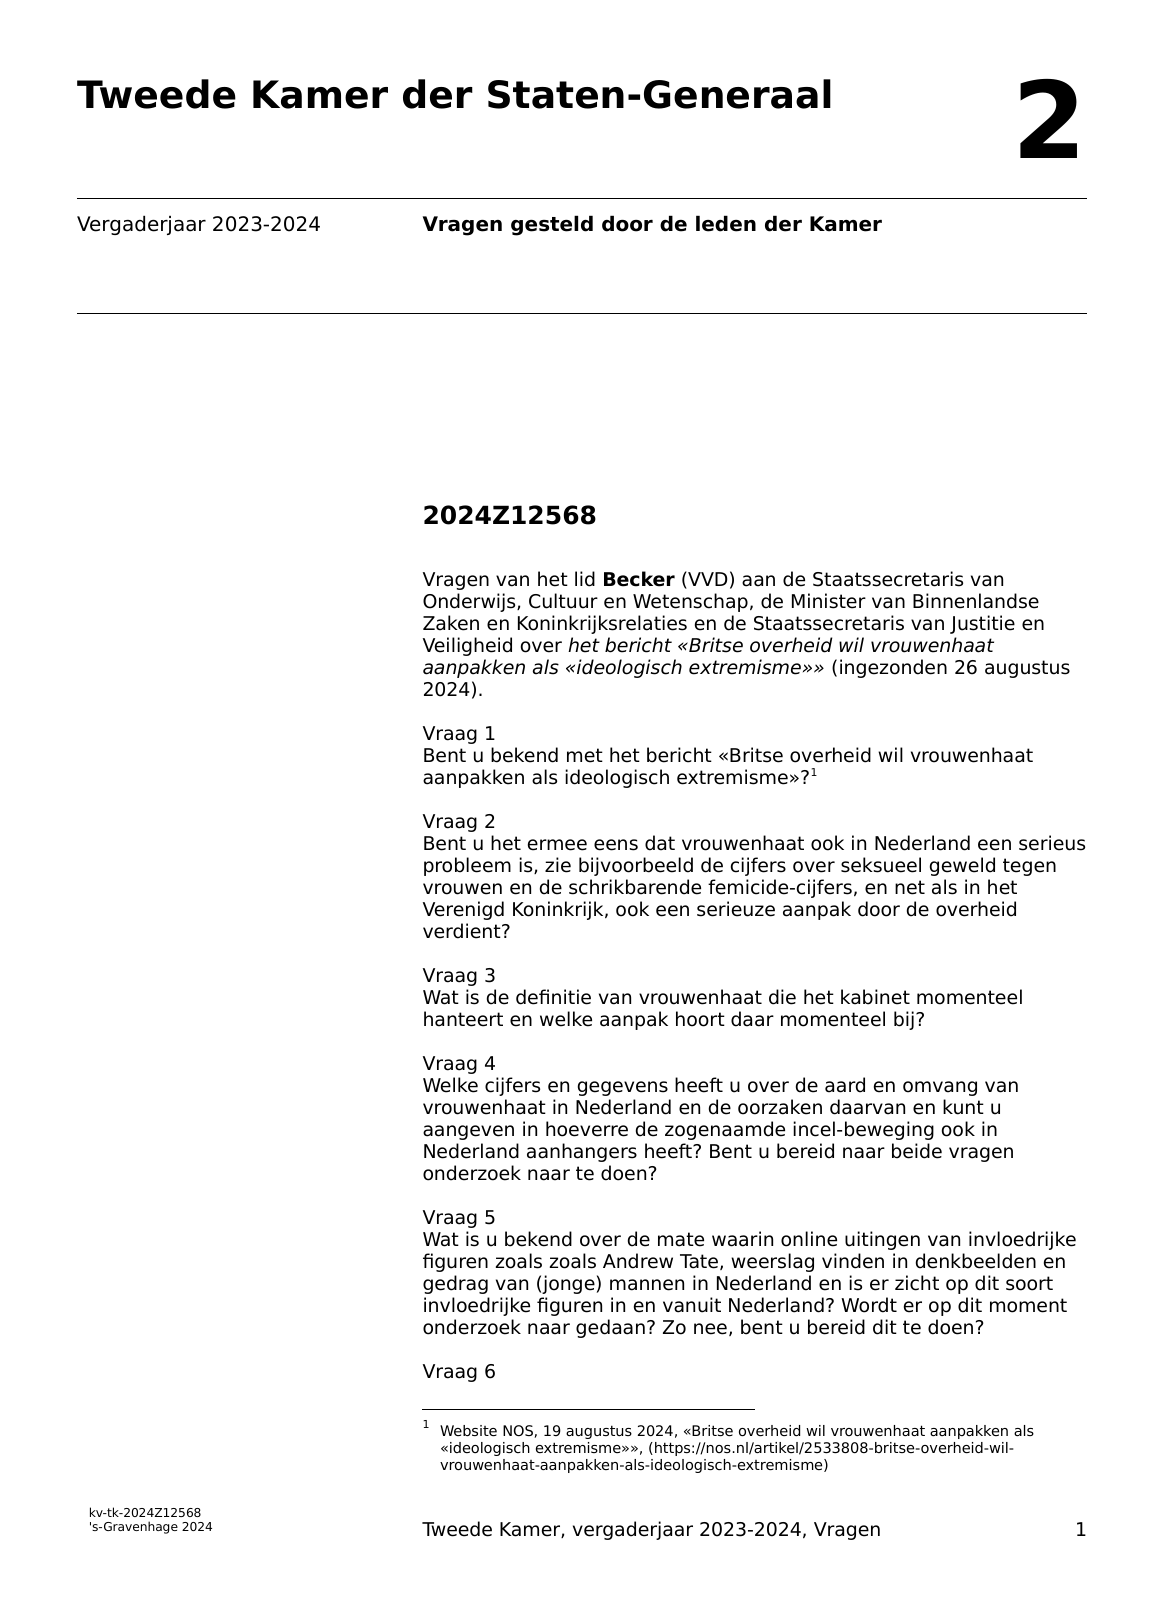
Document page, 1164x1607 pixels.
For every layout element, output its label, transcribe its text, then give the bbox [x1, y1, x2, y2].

table_header Tweede Kamer der Staten-Generaal [77, 59, 886, 198]
text Wat is de definitie van vrouwenhaat die het kabinet momenteel hanteert en welke aanpak hoort daar momenteel bij? [422, 987, 1087, 1031]
text Vragen van het lid Becker (VVD) aan de Staatssecretaris van Onderwijs, Cultuur en Wetenschap, de Minister van Binnenlandse Zaken en Koninkrijksrelaties en de Staatssecretaris van Justitie en Veiligheid over het bericht «Britse overheid wil vrouwenhaat aanpakken als «ideologisch extremisme»» (ingezonden 26 augustus 2024). [422, 569, 1087, 701]
text Vraag 1 [422, 723, 1087, 745]
text Bent u het ermee eens dat vrouwenhaat ook in Nederland een serieus probleem is, zie bijvoorbeeld de cijfers over seksueel geweld tegen vrouwen en de schrikbarende femicide-cijfers, en net als in het Verenigd Koninkrijk, ook een serieuze aanpak door de overheid verdient? [422, 833, 1087, 943]
text Vraag 5 [422, 1207, 1087, 1229]
text kv-tk-2024Z12568 [88, 1506, 323, 1520]
text 2024Z12568 [422, 501, 1087, 531]
table_cell Vragen gesteld door de leden der Kamer [422, 199, 1087, 313]
table_header 2 [886, 59, 1087, 198]
text Website NOS, 19 augustus 2024, «Britse overheid wil vrouwenhaat aanpakken als «ideologisch extremisme»», (https://nos.nl/artikel/2533808-britse-overheid-wil-vrouwenhaat-aanpakken-als-ideologisch-extremisme) [422, 1418, 1087, 1474]
text Vraag 4 [422, 1053, 1087, 1075]
table_cell Vergaderjaar 2023-2024 [77, 199, 422, 313]
text Bent u bekend met het bericht «Britse overheid wil vrouwenhaat aanpakken als ideologisch extremisme»? [422, 745, 1087, 789]
text Vraag 6 [422, 1361, 1087, 1383]
text Vraag 2 [422, 811, 1087, 833]
text 's-Gravenhage 2024 [88, 1520, 323, 1534]
text Vraag 3 [422, 965, 1087, 987]
text Wat is u bekend over de mate waarin online uitingen van invloedrijke figuren zoals zoals Andrew Tate, weerslag vinden in denkbeelden en gedrag van (jonge) mannen in Nederland en is er zicht op dit soort invloedrijke figuren in en vanuit Nederland? Wordt er op dit moment onderzoek naar gedaan? Zo nee, bent u bereid dit te doen? [422, 1229, 1087, 1339]
text Welke cijfers en gegevens heeft u over de aard en omvang van vrouwenhaat in Nederland en de oorzaken daarvan en kunt u aangeven in hoeverre de zogenaamde incel-beweging ook in Nederland aanhangers heeft? Bent u bereid naar beide vragen onderzoek naar te doen? [422, 1075, 1087, 1185]
